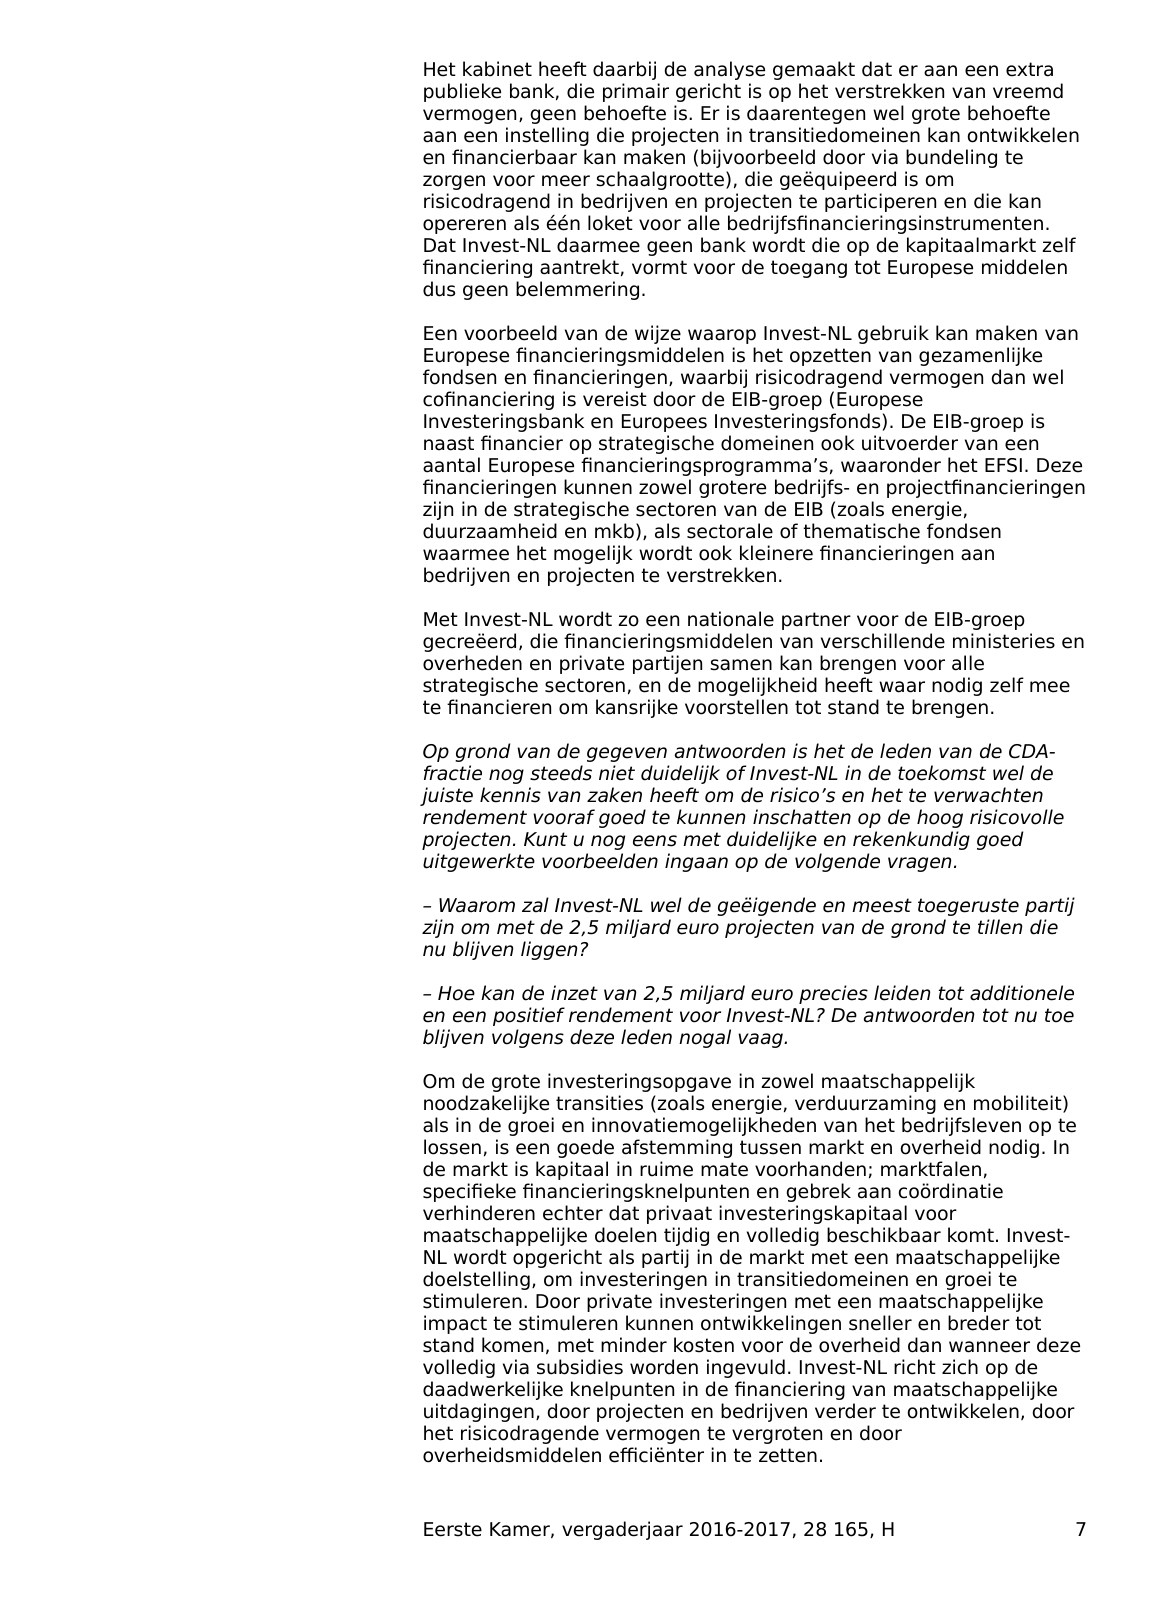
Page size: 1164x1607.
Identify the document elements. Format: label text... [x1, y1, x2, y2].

text Het kabinet heeft daarbij de analyse gemaakt dat er aan een extra publieke bank, die primair gericht is op het verstrekken van vreemd vermogen, geen behoefte is. Er is daarentegen wel grote behoefte aan een instelling die projecten in transitiedomeinen kan ontwikkelen en financierbaar kan maken (bijvoorbeeld door via bundeling te zorgen voor meer schaalgrootte), die geëquipeerd is om risicodragend in bedrijven en projecten te participeren en die kan opereren als één loket voor alle bedrijfsfinancieringsinstrumenten. [422, 59, 1087, 235]
text Met Invest-NL wordt zo een nationale partner voor de EIB-groep gecreëerd, die financieringsmiddelen van verschillende ministeries en overheden en private partijen samen kan brengen voor alle strategische sectoren, en de mogelijkheid heeft waar nodig zelf mee te financieren om kansrijke voorstellen tot stand te brengen. [422, 609, 1087, 719]
text Om de grote investeringsopgave in zowel maatschappelijk noodzakelijke transities (zoals energie, verduurzaming en mobiliteit) als in de groei en innovatiemogelijkheden van het bedrijfsleven op te lossen, is een goede afstemming tussen markt en overheid nodig. In de markt is kapitaal in ruime mate voorhanden; marktfalen, specifieke financieringsknelpunten en gebrek aan coördinatie verhinderen echter dat privaat investeringskapitaal voor maatschappelijke doelen tijdig en volledig beschikbaar komt. Invest-NL wordt opgericht als partij in de markt met een maatschappelijke doelstelling, om investeringen in transitiedomeinen en groei te stimuleren. Door private investeringen met een maatschappelijke impact te stimuleren kunnen ontwikkelingen sneller en breder tot stand komen, met minder kosten voor de overheid dan wanneer deze volledig via subsidies worden ingevuld. Invest-NL richt zich op de daadwerkelijke knelpunten in de financiering van maatschappelijke uitdagingen, door projecten en bedrijven verder te ontwikkelen, door het risicodragende vermogen te vergroten en door overheidsmiddelen efficiënter in te zetten. [422, 1071, 1087, 1467]
text Dat Invest-NL daarmee geen bank wordt die op de kapitaalmarkt zelf financiering aantrekt, vormt voor de toegang tot Europese middelen dus geen belemmering. [422, 235, 1087, 301]
text – Hoe kan de inzet van 2,5 miljard euro precies leiden tot additionele en een positief rendement voor Invest-NL? De antwoorden tot nu toe blijven volgens deze leden nogal vaag. [422, 983, 1087, 1049]
text Een voorbeeld van de wijze waarop Invest-NL gebruik kan maken van Europese financieringsmiddelen is het opzetten van gezamenlijke fondsen en financieringen, waarbij risicodragend vermogen dan wel cofinanciering is vereist door de EIB-groep (Europese Investeringsbank en Europees Investeringsfonds). De EIB-groep is naast financier op strategische domeinen ook uitvoerder van een aantal Europese financieringsprogramma’s, waaronder het EFSI. Deze financieringen kunnen zowel grotere bedrijfs- en projectfinancieringen zijn in de strategische sectoren van de EIB (zoals energie, duurzaamheid en mkb), als sectorale of thematische fondsen waarmee het mogelijk wordt ook kleinere financieringen aan bedrijven en projecten te verstrekken. [422, 323, 1087, 587]
text – Waarom zal Invest-NL wel de geëigende en meest toegeruste partij zijn om met de 2,5 miljard euro projecten van de grond te tillen die nu blijven liggen? [422, 895, 1087, 961]
text Op grond van de gegeven antwoorden is het de leden van de CDA-fractie nog steeds niet duidelijk of Invest-NL in de toekomst wel de juiste kennis van zaken heeft om de risico’s en het te verwachten rendement vooraf goed te kunnen inschatten op de hoog risicovolle projecten. Kunt u nog eens met duidelijke en rekenkundig goed uitgewerkte voorbeelden ingaan op de volgende vragen. [422, 741, 1087, 873]
